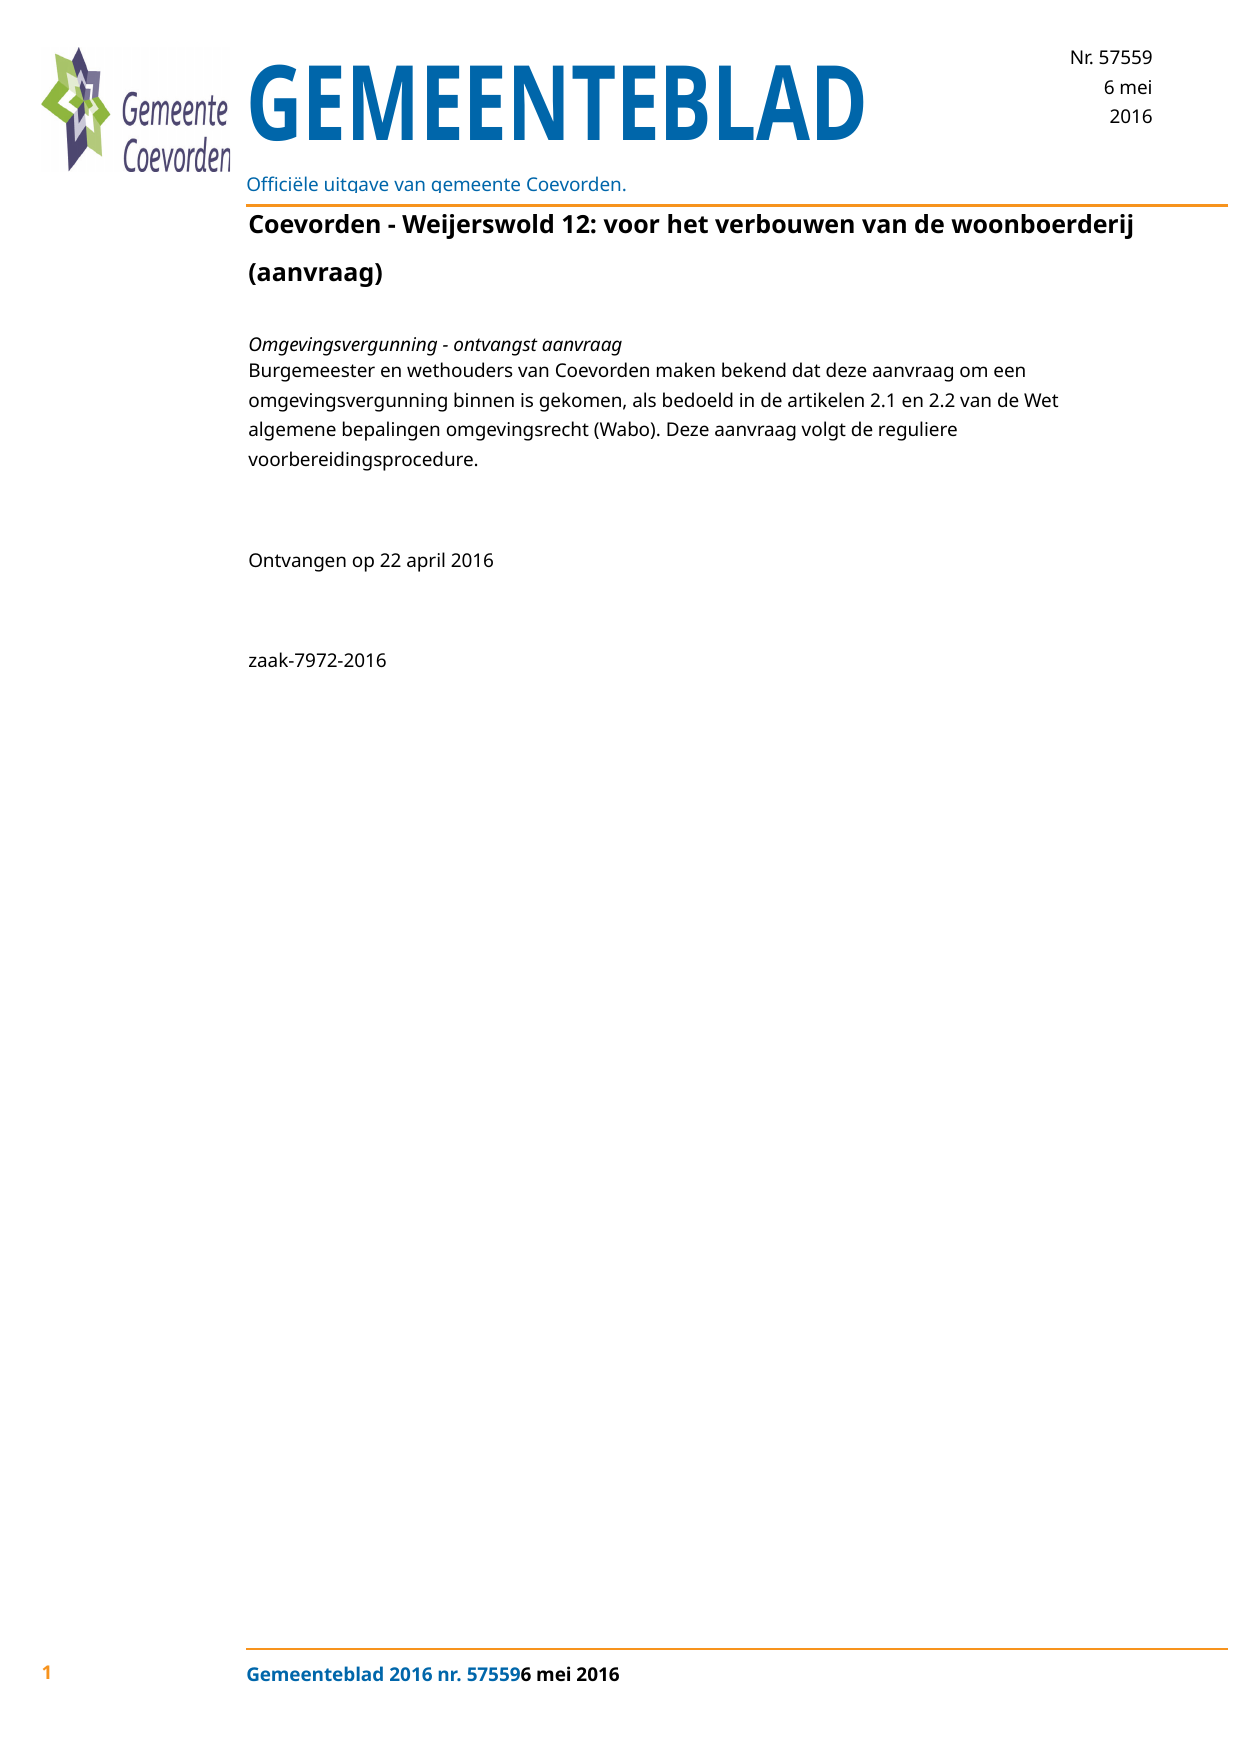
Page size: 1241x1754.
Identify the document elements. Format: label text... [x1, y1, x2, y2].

text Ontvangen op 22 april 2016 [248, 547, 1152, 572]
text Burgemeester en wethouders van Coevorden maken bekend dat deze aanvraag om een omgevingsvergunning binnen is gekomen, als bedoeld in de artikelen 2.1 en 2.2 van de Wet algemene bepalingen omgevingsrecht (Wabo). Deze aanvraag volgt de reguliere voorbereidingsprocedure. [248, 357, 1152, 472]
text Omgevingsvergunning - ontvangst aanvraag [248, 331, 1152, 357]
text zaak-7972-2016 [248, 648, 1152, 673]
text Coevorden - Weijerswold 12: voor het verbouwen van de woonboerderij (aanvraag) [248, 207, 1152, 288]
picture [41, 47, 231, 172]
